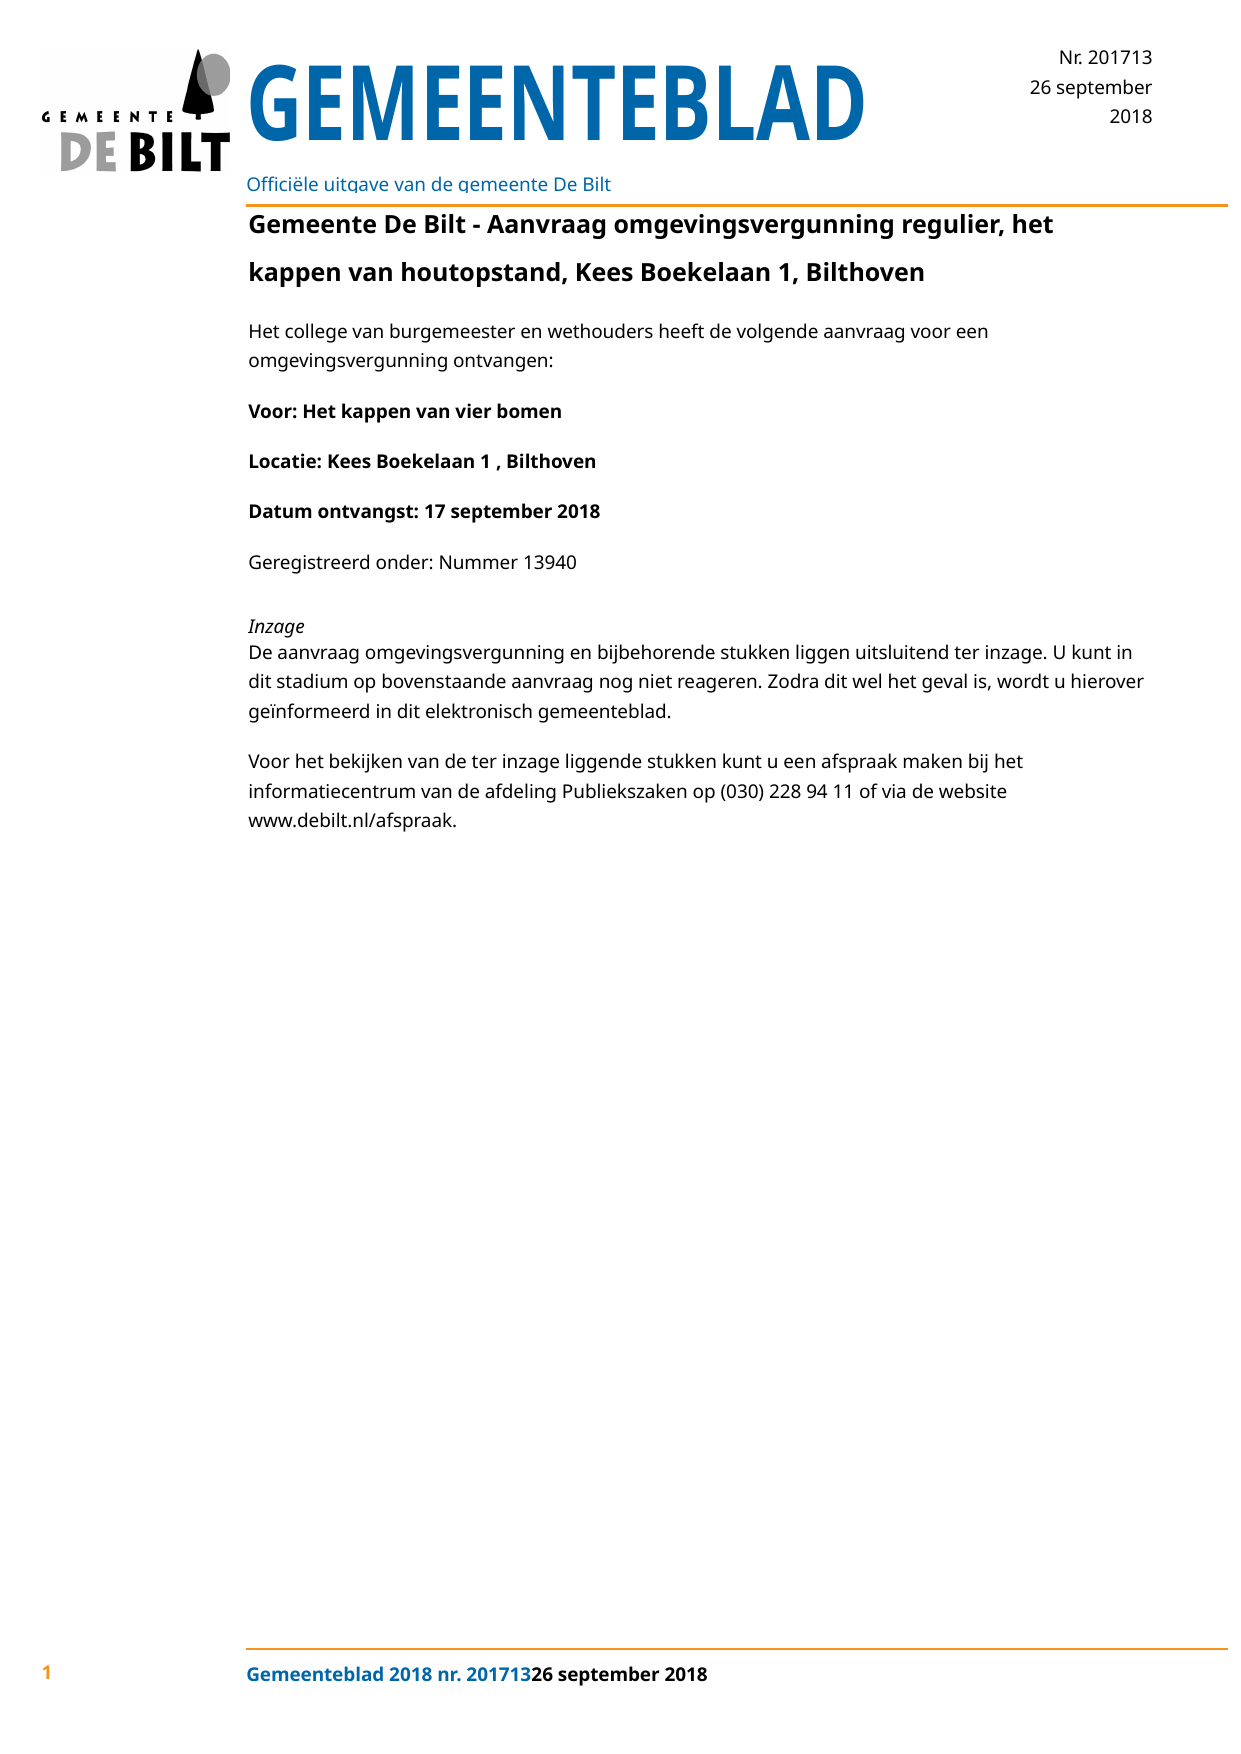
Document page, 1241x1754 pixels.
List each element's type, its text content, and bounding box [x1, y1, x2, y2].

text Voor het bekijken van de ter inzage liggende stukken kunt u een afspraak maken bij het informatiecentrum van de afdeling Publiekszaken op (030) 228 94 11 of via de website www.debilt.nl/afspraak. [248, 748, 1152, 833]
text Geregistreerd onder: Nummer 13940 [248, 549, 1152, 575]
text Locatie: Kees Boekelaan 1 , Bilthoven [248, 448, 1152, 474]
text Inzage [248, 613, 1152, 639]
text Datum ontvangst: 17 september 2018 [248, 499, 1152, 524]
picture [41, 47, 231, 172]
text Gemeente De Bilt - Aanvraag omgevingsvergunning regulier, het kappen van houtopstand, Kees Boekelaan 1, Bilthoven [248, 207, 1152, 288]
text Het college van burgemeester en wethouders heeft de volgende aanvraag voor een omgevingsvergunning ontvangen: [248, 318, 1152, 373]
text De aanvraag omgevingsvergunning en bijbehorende stukken liggen uitsluitend ter inzage. U kunt in dit stadium op bovenstaande aanvraag nog niet reageren. Zodra dit wel het geval is, wordt u hierover geïnformeerd in dit elektronisch gemeenteblad. [248, 639, 1152, 724]
text Voor: Het kappen van vier bomen [248, 398, 1152, 424]
